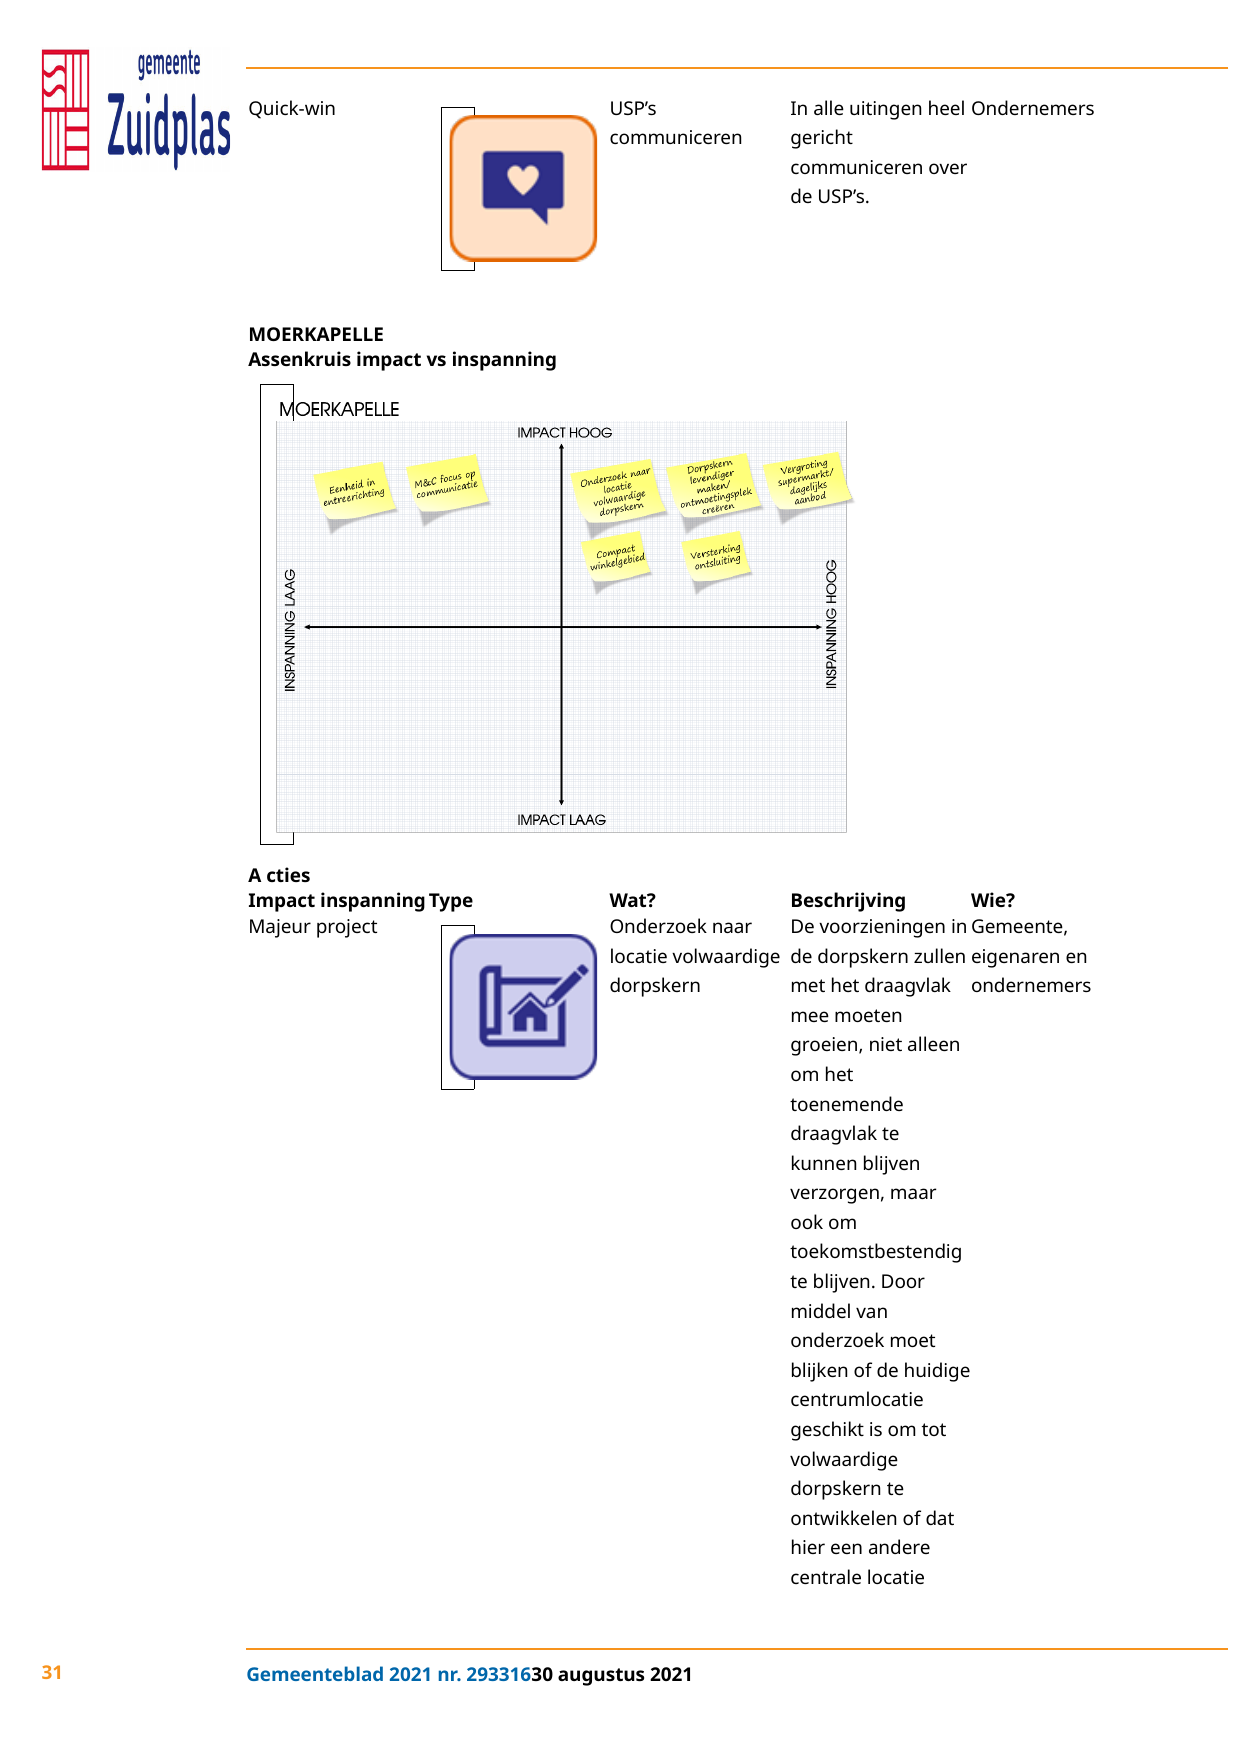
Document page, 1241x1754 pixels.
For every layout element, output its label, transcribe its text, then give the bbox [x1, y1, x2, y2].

table_cell USP’s communiceren [609, 95, 790, 288]
table_cell Ondernemers [971, 95, 1152, 288]
table_cell Impact inspanning [248, 888, 429, 913]
picture [41, 47, 231, 172]
table_cell Wat? [609, 888, 790, 913]
table_cell [429, 913, 609, 1590]
table_cell Assenkruis impact vs inspanning [248, 347, 1152, 372]
table_cell Type [429, 888, 609, 913]
table_cell [429, 95, 609, 288]
picture [449, 115, 598, 262]
table_cell A cties [248, 862, 1152, 888]
table_header MOERKAPELLE [248, 321, 1152, 347]
table_cell Majeur project [248, 913, 429, 1590]
table_cell [248, 372, 1152, 862]
picture [268, 393, 860, 836]
picture [449, 934, 598, 1080]
table_cell Onderzoek naar locatie volwaardige dorpskern [609, 913, 790, 1590]
table_cell In alle uitingen heel gericht communiceren over de USP’s. [790, 95, 971, 288]
table_cell Wie? [971, 888, 1152, 913]
table_cell Quick-win [248, 95, 429, 288]
table_cell Gemeente, eigenaren en ondernemers [971, 913, 1152, 1590]
table_cell Beschrijving [790, 888, 971, 913]
table_cell De voorzieningen in de dorpskern zullen met het draagvlak mee moeten groeien, niet alleen om het toenemende draagvlak te kunnen blijven verzorgen, maar ook om toekomstbestendig te blijven. Door middel van onderzoek moet blijken of de huidige centrumlocatie geschikt is om tot volwaardige dorpskern te ontwikkelen of dat hier een andere centrale locatie [790, 913, 971, 1590]
